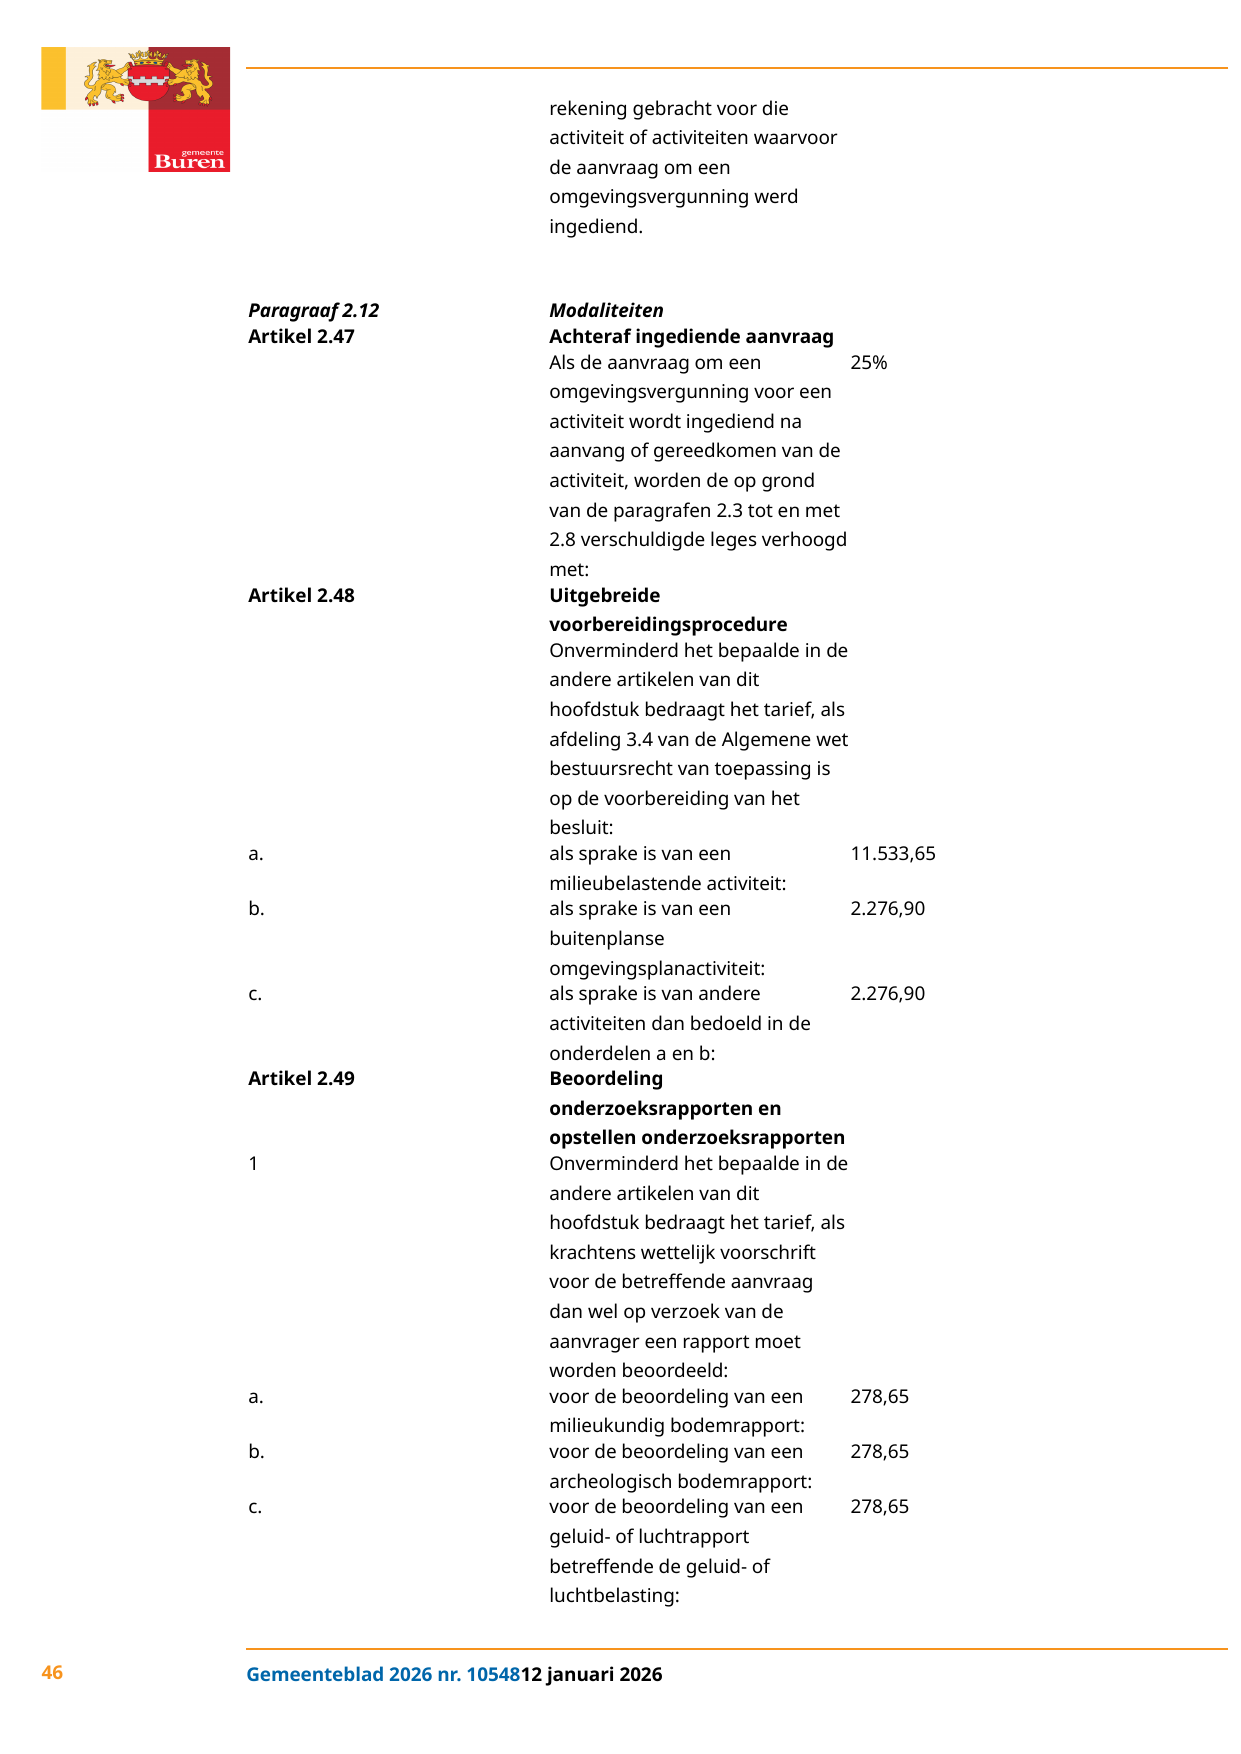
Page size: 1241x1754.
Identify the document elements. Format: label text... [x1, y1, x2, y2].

table_cell als sprake is van andere activiteiten dan bedoeld in de onderdelen a en b: [549, 981, 850, 1065]
table_cell 2.276,90 [850, 981, 1152, 1065]
table_cell Artikel 2.49 [248, 1065, 549, 1150]
table_cell c. [248, 981, 549, 1065]
table_cell 2.276,90 [850, 896, 1152, 981]
table_cell [248, 637, 549, 840]
table_cell a. [248, 1383, 549, 1438]
table_cell voor de beoordeling van een geluid- of luchtrapport betreffende de geluid- of luchtbelasting: [549, 1494, 850, 1608]
picture [41, 47, 231, 172]
table_header Paragraaf 2.12 [248, 298, 549, 323]
table_cell als sprake is van een milieubelastende activiteit: [549, 840, 850, 896]
table_cell Beoordeling onderzoeksrapporten en opstellen onderzoeksrapporten [549, 1065, 850, 1150]
table_cell Onverminderd het bepaalde in de andere artikelen van dit hoofdstuk bedraagt het tarief, als krachtens wettelijk voorschrift voor de betreffende aanvraag dan wel op verzoek van de aanvrager een rapport moet worden beoordeeld: [549, 1150, 850, 1383]
table_cell [850, 323, 1152, 349]
table_cell [248, 239, 549, 264]
table_cell voor de beoordeling van een archeologisch bodemrapport: [549, 1439, 850, 1494]
table_cell [850, 637, 1152, 840]
table_cell 278,65 [850, 1383, 1152, 1438]
table_cell Als de aanvraag om een omgevingsvergunning voor een activiteit wordt ingediend na aanvang of gereedkomen van de activiteit, worden de op grond van de paragrafen 2.3 tot en met 2.8 verschuldigde leges verhoogd met: [549, 349, 850, 582]
table_cell [850, 1065, 1152, 1150]
table_cell als sprake is van een buitenplanse omgevingsplanactiviteit: [549, 896, 850, 981]
table_cell [549, 239, 850, 264]
table_cell 278,65 [850, 1439, 1152, 1494]
table_header [850, 298, 1152, 323]
table_cell Achteraf ingediende aanvraag [549, 323, 850, 349]
table_cell [850, 582, 1152, 637]
table_cell [248, 95, 549, 239]
table_cell 25% [850, 349, 1152, 582]
table_cell Artikel 2.47 [248, 323, 549, 349]
table_cell b. [248, 1439, 549, 1494]
table_cell 278,65 [850, 1494, 1152, 1608]
table_cell c. [248, 1494, 549, 1608]
table_cell [850, 239, 1152, 264]
table_cell 1 [248, 1150, 549, 1383]
table_cell Onverminderd het bepaalde in de andere artikelen van dit hoofdstuk bedraagt het tarief, als afdeling 3.4 van de Algemene wet bestuursrecht van toepassing is op de voorbereiding van het besluit: [549, 637, 850, 840]
table_header Modaliteiten [549, 298, 850, 323]
table_cell Uitgebreide voorbereidingsprocedure [549, 582, 850, 637]
table_cell voor de beoordeling van een milieukundig bodemrapport: [549, 1383, 850, 1438]
table_cell [850, 1150, 1152, 1383]
table_cell [850, 95, 1152, 239]
table_cell rekening gebracht voor die activiteit of activiteiten waarvoor de aanvraag om een omgevingsvergunning werd ingediend. [549, 95, 850, 239]
table_cell b. [248, 896, 549, 981]
table_cell [248, 349, 549, 582]
table_cell 11.533,65 [850, 840, 1152, 896]
table_cell a. [248, 840, 549, 896]
table_cell Artikel 2.48 [248, 582, 549, 637]
